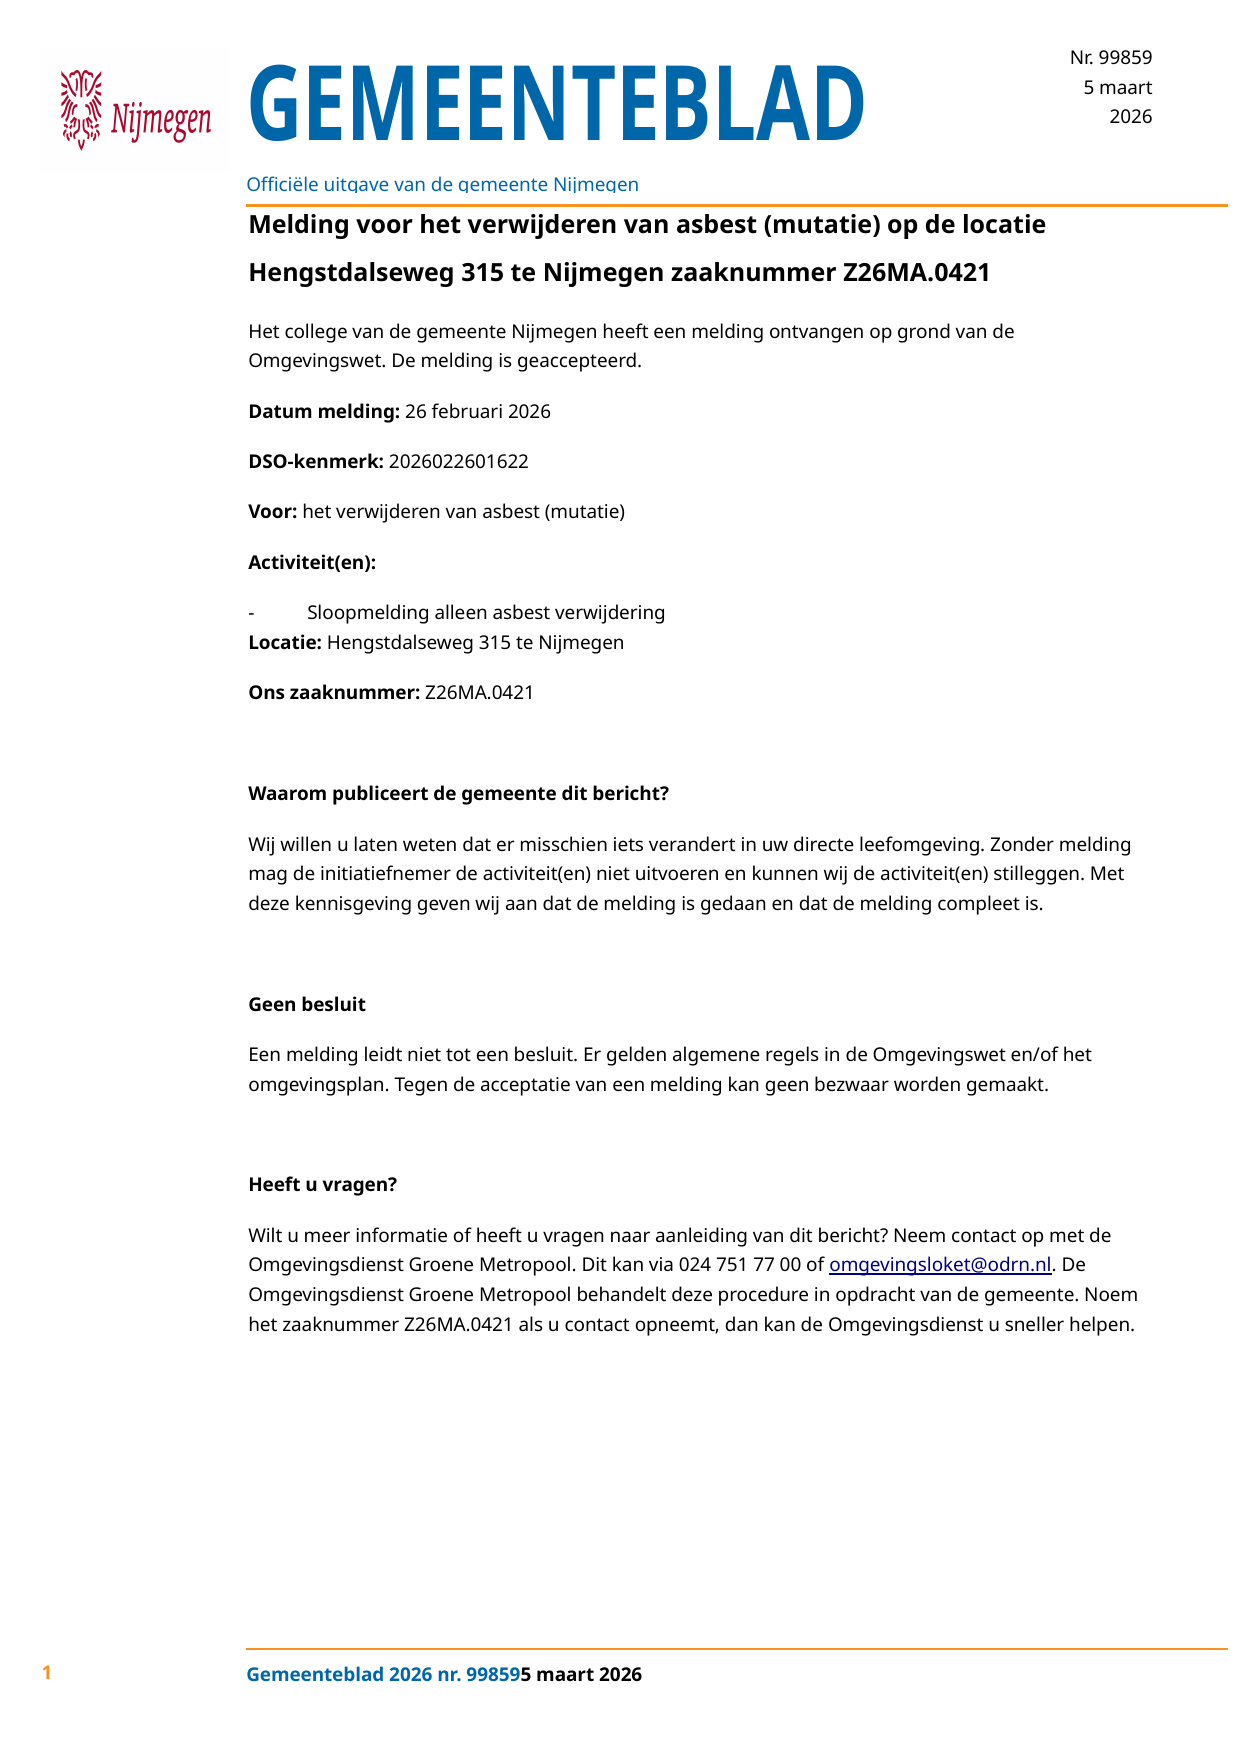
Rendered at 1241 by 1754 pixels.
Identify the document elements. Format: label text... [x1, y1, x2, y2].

text Heeft u vragen? [248, 1172, 1152, 1197]
text Ons zaaknummer: Z26MA.0421 [248, 679, 1152, 705]
text Het college van de gemeente Nijmegen heeft een melding ontvangen op grond van de Omgevingswet. De melding is geaccepteerd. [248, 318, 1152, 373]
text Locatie: Hengstdalseweg 315 te Nijmegen [248, 629, 1152, 655]
text Waarom publiceert de gemeente dit bericht? [248, 780, 1152, 806]
text Wij willen u laten weten dat er misschien iets verandert in uw directe leefomgeving. Zonder melding mag de initiatiefnemer de activiteit(en) niet uitvoeren en kunnen wij de activiteit(en) stilleggen. Met deze kennisgeving geven wij aan dat de melding is gedaan en dat de melding compleet is. [248, 831, 1152, 916]
text DSO-kenmerk: 2026022601622 [248, 448, 1152, 474]
picture [41, 47, 231, 172]
text Een melding leidt niet tot een besluit. Er gelden algemene regels in de Omgevingswet en/of het omgevingsplan. Tegen de acceptatie van een melding kan geen bezwaar worden gemaakt. [248, 1041, 1152, 1097]
list Sloopmelding alleen asbest verwijdering [248, 599, 1152, 625]
text Wilt u meer informatie of heeft u vragen naar aanleiding van dit bericht? Neem contact op met de Omgevingsdienst Groene Metropool. Dit kan via 024 751 77 00 of omgevingsloket@odrn.nl. De Omgevingsdienst Groene Metropool behandelt deze procedure in opdracht van de gemeente. Noem het zaaknummer Z26MA.0421 als u contact opneemt, dan kan de Omgevingsdienst u sneller helpen. [248, 1222, 1152, 1337]
text Datum melding: 26 februari 2026 [248, 398, 1152, 424]
text Voor: het verwijderen van asbest (mutatie) [248, 499, 1152, 524]
text Activiteit(en): [248, 549, 1152, 575]
text Melding voor het verwijderen van asbest (mutatie) op de locatie Hengstdalseweg 315 te Nijmegen zaaknummer Z26MA.0421 [248, 207, 1152, 288]
text Geen besluit [248, 991, 1152, 1017]
